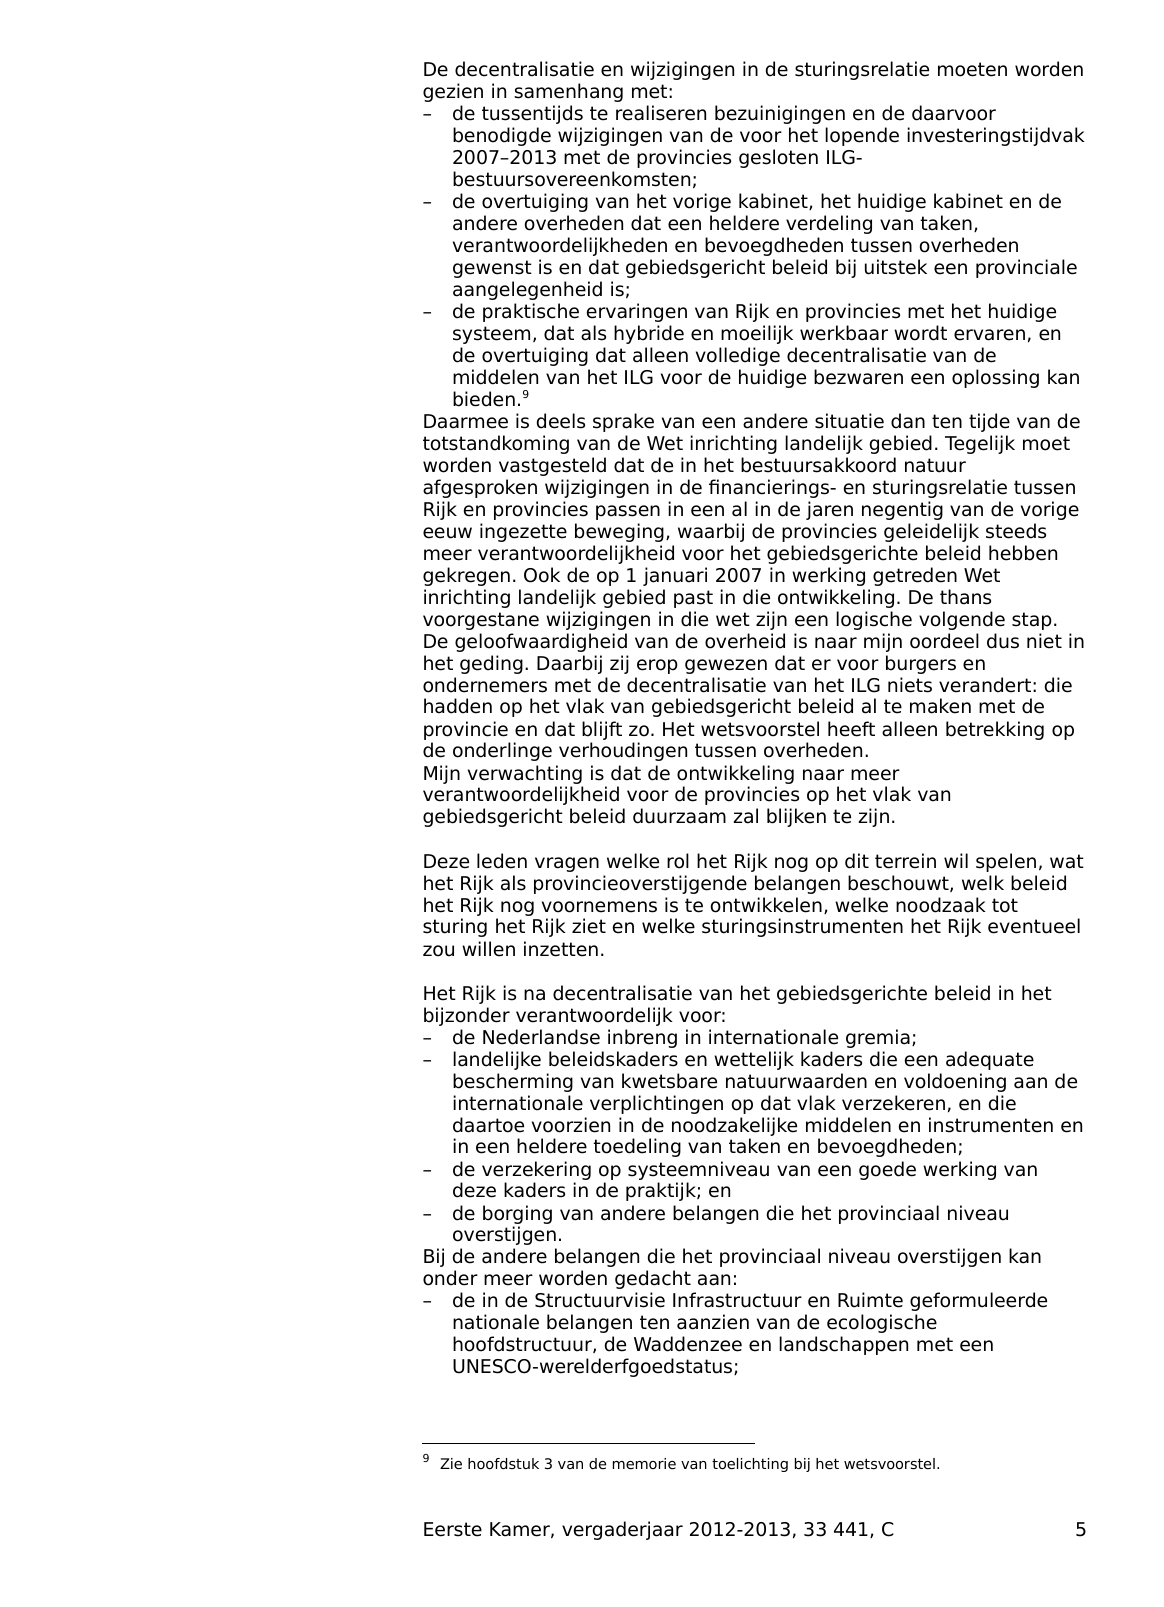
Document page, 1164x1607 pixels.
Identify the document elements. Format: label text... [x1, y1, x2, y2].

text Bij de andere belangen die het provinciaal niveau overstijgen kan onder meer worden gedacht aan: [422, 1246, 1087, 1290]
text Het Rijk is na decentralisatie van het gebiedsgerichte beleid in het bijzonder verantwoordelijk voor: [422, 983, 1087, 1027]
text – de praktische ervaringen van Rijk en provincies met het huidige systeem, dat als hybride en moeilijk werkbaar wordt ervaren, en de overtuiging dat alleen volledige decentralisatie van de middelen van het ILG voor de huidige bezwaren een oplossing kan bieden. [422, 301, 1087, 411]
text – de borging van andere belangen die het provinciaal niveau overstijgen. [422, 1202, 1087, 1246]
text Deze leden vragen welke rol het Rijk nog op dit terrein wil spelen, wat het Rijk als provincieoverstijgende belangen beschouwt, welk beleid het Rijk nog voornemens is te ontwikkelen, welke noodzaak tot sturing het Rijk ziet en welke sturingsinstrumenten het Rijk eventueel zou willen inzetten. [422, 851, 1087, 960]
text – de overtuiging van het vorige kabinet, het huidige kabinet en de andere overheden dat een heldere verdeling van taken, verantwoordelijkheden en bevoegdheden tussen overheden gewenst is en dat gebiedsgericht beleid bij uitstek een provinciale aangelegenheid is; [422, 191, 1087, 301]
text – de tussentijds te realiseren bezuinigingen en de daarvoor benodigde wijzigingen van de voor het lopende investeringstijdvak 2007–2013 met de provincies gesloten ILG-bestuursovereenkomsten; [422, 103, 1087, 191]
text – de verzekering op systeemniveau van een goede werking van deze kaders in de praktijk; en [422, 1158, 1087, 1202]
text De decentralisatie en wijzigingen in de sturingsrelatie moeten worden gezien in samenhang met: [422, 59, 1087, 103]
text Zie hoofdstuk 3 van de memorie van toelichting bij het wetsvoorstel. [422, 1452, 1087, 1474]
text Mijn verwachting is dat de ontwikkeling naar meer verantwoordelijkheid voor de provincies op het vlak van gebiedsgericht beleid duurzaam zal blijken te zijn. [422, 762, 1087, 828]
text – de in de Structuurvisie Infrastructuur en Ruimte geformuleerde nationale belangen ten aanzien van de ecologische hoofdstructuur, de Waddenzee en landschappen met een UNESCO-werelderfgoedstatus; [422, 1290, 1087, 1378]
text – landelijke beleidskaders en wettelijk kaders die een adequate bescherming van kwetsbare natuurwaarden en voldoening aan de internationale verplichtingen op dat vlak verzekeren, en die daartoe voorzien in de noodzakelijke middelen en instrumenten en in een heldere toedeling van taken en bevoegdheden; [422, 1048, 1087, 1158]
text Daarmee is deels sprake van een andere situatie dan ten tijde van de totstandkoming van de Wet inrichting landelijk gebied. Tegelijk moet worden vastgesteld dat de in het bestuursakkoord natuur afgesproken wijzigingen in de financierings- en sturingsrelatie tussen Rijk en provincies passen in een al in de jaren negentig van de vorige eeuw ingezette beweging, waarbij de provincies geleidelijk steeds meer verantwoordelijkheid voor het gebiedsgerichte beleid hebben gekregen. Ook de op 1 januari 2007 in werking getreden Wet inrichting landelijk gebied past in die ontwikkeling. De thans voorgestane wijzigingen in die wet zijn een logische volgende stap. De geloofwaardigheid van de overheid is naar mijn oordeel dus niet in het geding. Daarbij zij erop gewezen dat er voor burgers en ondernemers met de decentralisatie van het ILG niets verandert: die hadden op het vlak van gebiedsgericht beleid al te maken met de provincie en dat blijft zo. Het wetsvoorstel heeft alleen betrekking op de onderlinge verhoudingen tussen overheden. [422, 411, 1087, 762]
text – de Nederlandse inbreng in internationale gremia; [422, 1027, 1087, 1048]
